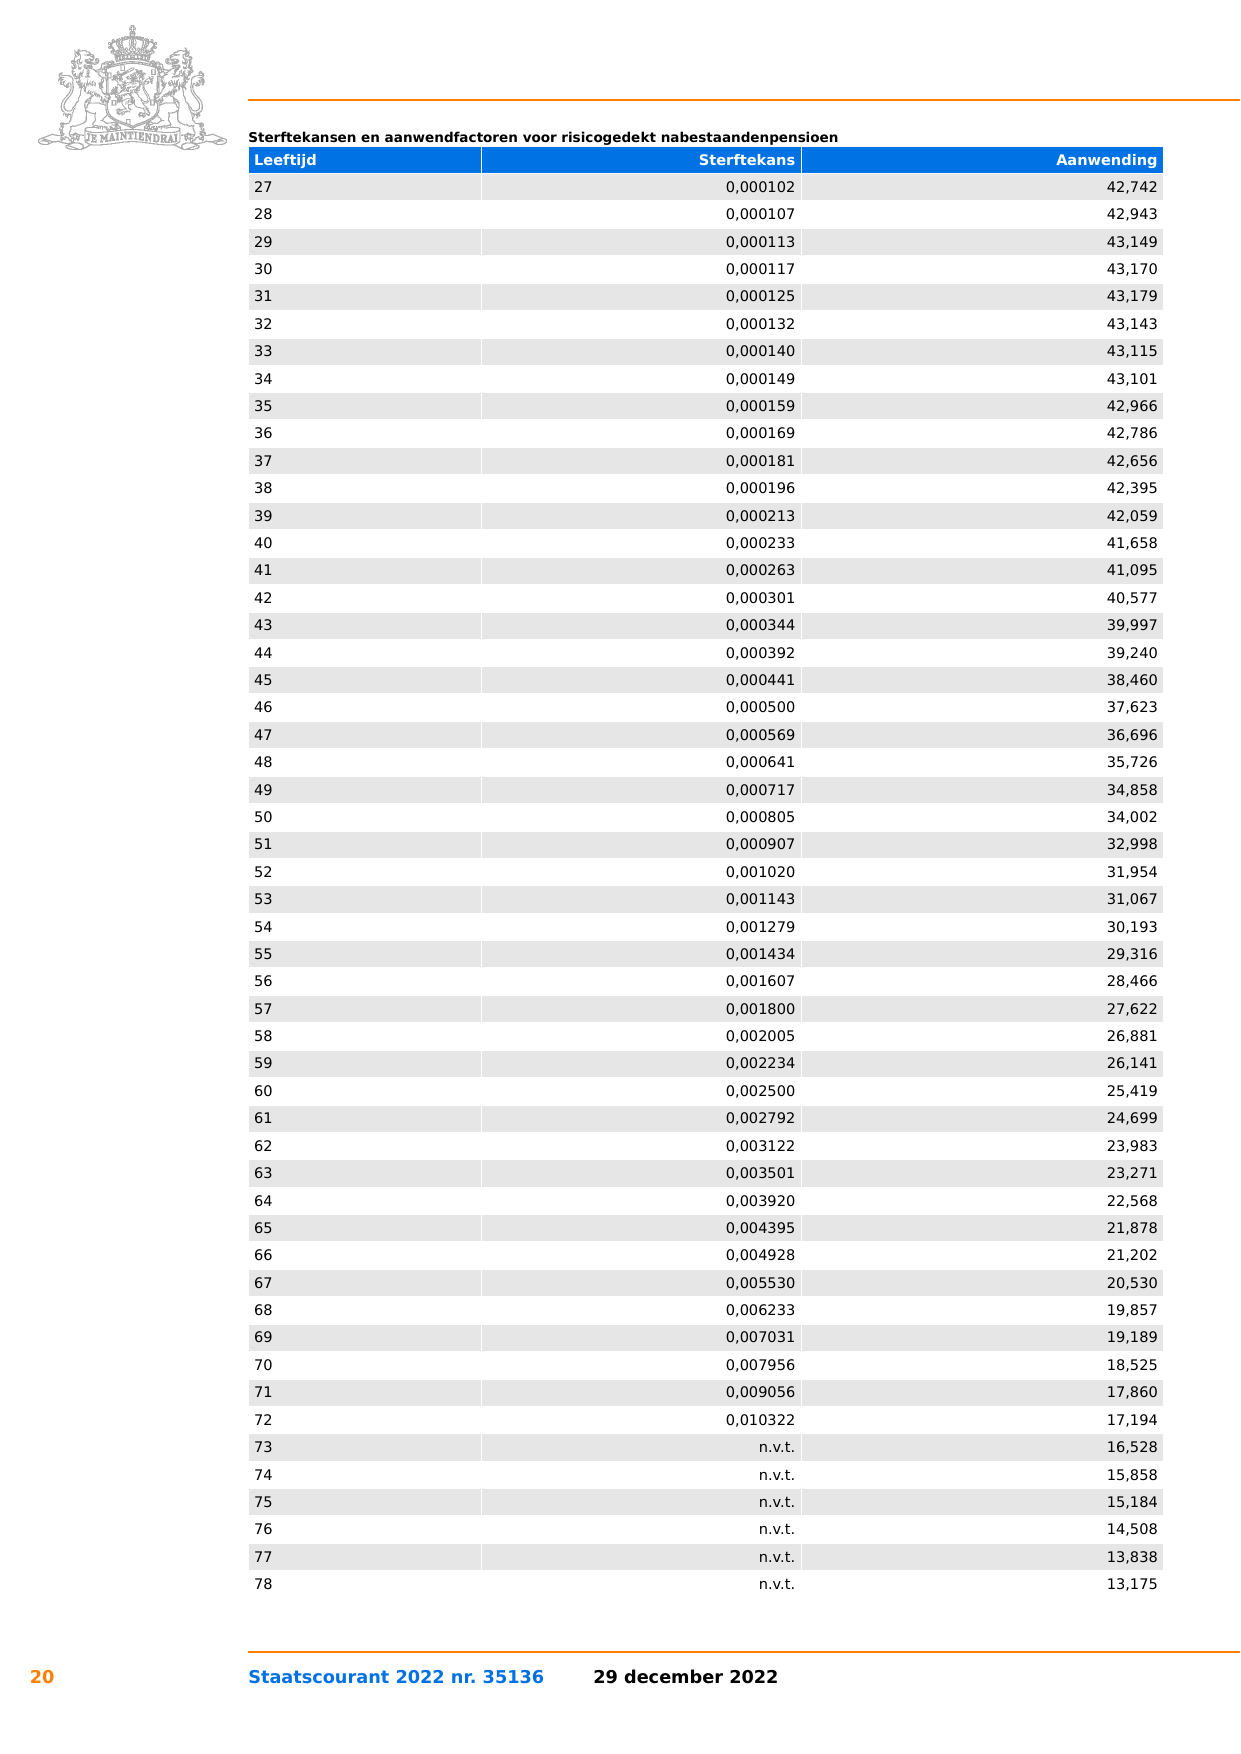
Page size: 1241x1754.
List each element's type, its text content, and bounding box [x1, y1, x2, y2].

table_cell 19,857 [802, 1297, 1163, 1324]
table_cell 0,000500 [482, 695, 801, 721]
table_cell 56 [249, 969, 481, 995]
table_cell 43 [249, 613, 481, 639]
table_cell 35,726 [802, 749, 1163, 776]
table_cell 61 [249, 1106, 481, 1132]
table_cell 51 [249, 832, 481, 858]
table_cell 63 [249, 1160, 481, 1187]
table_cell 38 [249, 475, 481, 502]
table_cell 70 [249, 1352, 481, 1378]
table_cell 0,004928 [482, 1243, 801, 1269]
table_cell 27 [249, 174, 481, 200]
table_cell 0,000569 [482, 722, 801, 748]
table_cell 0,000169 [482, 421, 801, 447]
table_cell 59 [249, 1051, 481, 1077]
table_cell 43,149 [802, 229, 1163, 255]
table_cell n.v.t. [482, 1571, 801, 1598]
table_cell 15,184 [802, 1489, 1163, 1515]
table_cell 30,193 [802, 914, 1163, 940]
table_cell 42,943 [802, 201, 1163, 228]
table_cell 0,000102 [482, 174, 801, 200]
table_cell 38,460 [802, 667, 1163, 693]
table_cell 55 [249, 941, 481, 967]
table_cell 33 [249, 339, 481, 365]
table_cell 0,000641 [482, 749, 801, 776]
table_cell 0,005530 [482, 1270, 801, 1296]
table_cell 0,002500 [482, 1078, 801, 1104]
table_cell 67 [249, 1270, 481, 1296]
table_cell 0,001143 [482, 886, 801, 913]
table_cell 37 [249, 448, 481, 474]
table_cell 32 [249, 311, 481, 337]
table_cell 0,000113 [482, 229, 801, 255]
table_cell 69 [249, 1325, 481, 1351]
table_cell Sterftekans [482, 147, 801, 173]
table_cell 31 [249, 284, 481, 310]
table_cell 32,998 [802, 832, 1163, 858]
table_cell n.v.t. [482, 1544, 801, 1570]
table_cell 17,860 [802, 1380, 1163, 1406]
table_cell 25,419 [802, 1078, 1163, 1104]
table_cell 35 [249, 393, 481, 419]
table_cell 0,000107 [482, 201, 801, 228]
table_cell 31,067 [802, 886, 1163, 913]
table_cell 39,240 [802, 640, 1163, 666]
table_cell 42,059 [802, 503, 1163, 529]
table_cell 65 [249, 1215, 481, 1241]
table_cell 46 [249, 695, 481, 721]
table_cell 0,000196 [482, 475, 801, 502]
table_cell 57 [249, 996, 481, 1022]
table_cell 39 [249, 503, 481, 529]
table_cell 44 [249, 640, 481, 666]
table_cell 71 [249, 1380, 481, 1406]
table_cell 48 [249, 749, 481, 776]
table_cell 0,006233 [482, 1297, 801, 1324]
table_cell 53 [249, 886, 481, 913]
table_cell 0,001279 [482, 914, 801, 940]
table_cell 66 [249, 1243, 481, 1269]
table_cell 18,525 [802, 1352, 1163, 1378]
table_cell 54 [249, 914, 481, 940]
table_cell 21,202 [802, 1243, 1163, 1269]
table_cell 39,997 [802, 613, 1163, 639]
table_cell 24,699 [802, 1106, 1163, 1132]
table_cell 0,000125 [482, 284, 801, 310]
table_cell 0,000140 [482, 339, 801, 365]
table_cell 62 [249, 1133, 481, 1159]
table_cell 50 [249, 804, 481, 831]
table_cell 0,000149 [482, 366, 801, 392]
table_cell 0,003920 [482, 1188, 801, 1214]
table_cell 0,000441 [482, 667, 801, 693]
table_cell 0,001607 [482, 969, 801, 995]
table_cell 34,858 [802, 777, 1163, 803]
table_cell 15,858 [802, 1462, 1163, 1488]
table_cell 43,179 [802, 284, 1163, 310]
table_cell 29,316 [802, 941, 1163, 967]
table_cell 49 [249, 777, 481, 803]
table_cell n.v.t. [482, 1489, 801, 1515]
table_cell 37,623 [802, 695, 1163, 721]
table_cell 0,000233 [482, 530, 801, 557]
table_cell 42,786 [802, 421, 1163, 447]
table_cell 0,000392 [482, 640, 801, 666]
table_cell 0,000344 [482, 613, 801, 639]
table_cell 0,001020 [482, 859, 801, 885]
table_cell 0,000907 [482, 832, 801, 858]
table_cell 45 [249, 667, 481, 693]
table_cell 42,966 [802, 393, 1163, 419]
table_cell 64 [249, 1188, 481, 1214]
table_cell 0,000159 [482, 393, 801, 419]
table_cell 16,528 [802, 1434, 1163, 1461]
table_cell 58 [249, 1023, 481, 1050]
table_cell 34,002 [802, 804, 1163, 831]
table_cell 40,577 [802, 585, 1163, 611]
table_cell 23,271 [802, 1160, 1163, 1187]
table_cell 0,002792 [482, 1106, 801, 1132]
table_cell 75 [249, 1489, 481, 1515]
table_cell 52 [249, 859, 481, 885]
table_cell 0,010322 [482, 1407, 801, 1433]
table_cell 41,095 [802, 558, 1163, 584]
table_cell 27,622 [802, 996, 1163, 1022]
table_cell 0,000301 [482, 585, 801, 611]
table_cell 77 [249, 1544, 481, 1570]
table_cell 13,838 [802, 1544, 1163, 1570]
table_cell n.v.t. [482, 1516, 801, 1543]
table_cell 36 [249, 421, 481, 447]
table_cell 40 [249, 530, 481, 557]
table_cell 43,170 [802, 256, 1163, 283]
table_cell 42,656 [802, 448, 1163, 474]
table_cell 73 [249, 1434, 481, 1461]
table_cell 0,000805 [482, 804, 801, 831]
table_cell 0,000181 [482, 448, 801, 474]
table_cell 42,395 [802, 475, 1163, 502]
table_cell 28,466 [802, 969, 1163, 995]
table_cell 76 [249, 1516, 481, 1543]
table_cell 0,003501 [482, 1160, 801, 1187]
table_cell 26,881 [802, 1023, 1163, 1050]
table_cell 72 [249, 1407, 481, 1433]
table_cell 0,001434 [482, 941, 801, 967]
table_cell 60 [249, 1078, 481, 1104]
table_cell 26,141 [802, 1051, 1163, 1077]
table_cell 41 [249, 558, 481, 584]
table_cell 43,115 [802, 339, 1163, 365]
table_cell 22,568 [802, 1188, 1163, 1214]
table_cell 19,189 [802, 1325, 1163, 1351]
table_cell 0,000132 [482, 311, 801, 337]
table_cell 36,696 [802, 722, 1163, 748]
table_cell 0,007956 [482, 1352, 801, 1378]
picture [38, 25, 227, 150]
table_cell 0,002005 [482, 1023, 801, 1050]
table_cell 21,878 [802, 1215, 1163, 1241]
table_cell 0,004395 [482, 1215, 801, 1241]
table_cell 0,000213 [482, 503, 801, 529]
table_cell 20,530 [802, 1270, 1163, 1296]
table_cell 0,000717 [482, 777, 801, 803]
table_cell 0,000117 [482, 256, 801, 283]
table_cell 17,194 [802, 1407, 1163, 1433]
table_cell Leeftijd [249, 147, 481, 173]
table_cell 43,143 [802, 311, 1163, 337]
table_cell 23,983 [802, 1133, 1163, 1159]
table_cell Aanwending [802, 147, 1163, 173]
table_cell 78 [249, 1571, 481, 1598]
table_cell 0,009056 [482, 1380, 801, 1406]
table_cell n.v.t. [482, 1434, 801, 1461]
table_cell 30 [249, 256, 481, 283]
table_cell 0,001800 [482, 996, 801, 1022]
table_cell n.v.t. [482, 1462, 801, 1488]
table_cell 74 [249, 1462, 481, 1488]
table_cell 0,007031 [482, 1325, 801, 1351]
table_cell 42,742 [802, 174, 1163, 200]
table_cell 13,175 [802, 1571, 1163, 1598]
table_cell 14,508 [802, 1516, 1163, 1543]
table_cell 34 [249, 366, 481, 392]
table_header Sterftekansen en aanwendfactoren voor risicogedekt nabestaandenpensioen [248, 130, 1163, 146]
table_cell 0,003122 [482, 1133, 801, 1159]
table_cell 0,000263 [482, 558, 801, 584]
table_cell 28 [249, 201, 481, 228]
table_cell 42 [249, 585, 481, 611]
table_cell 29 [249, 229, 481, 255]
table_cell 0,002234 [482, 1051, 801, 1077]
table_cell 31,954 [802, 859, 1163, 885]
table_cell 43,101 [802, 366, 1163, 392]
table_cell 41,658 [802, 530, 1163, 557]
table_cell 47 [249, 722, 481, 748]
table_cell 68 [249, 1297, 481, 1324]
